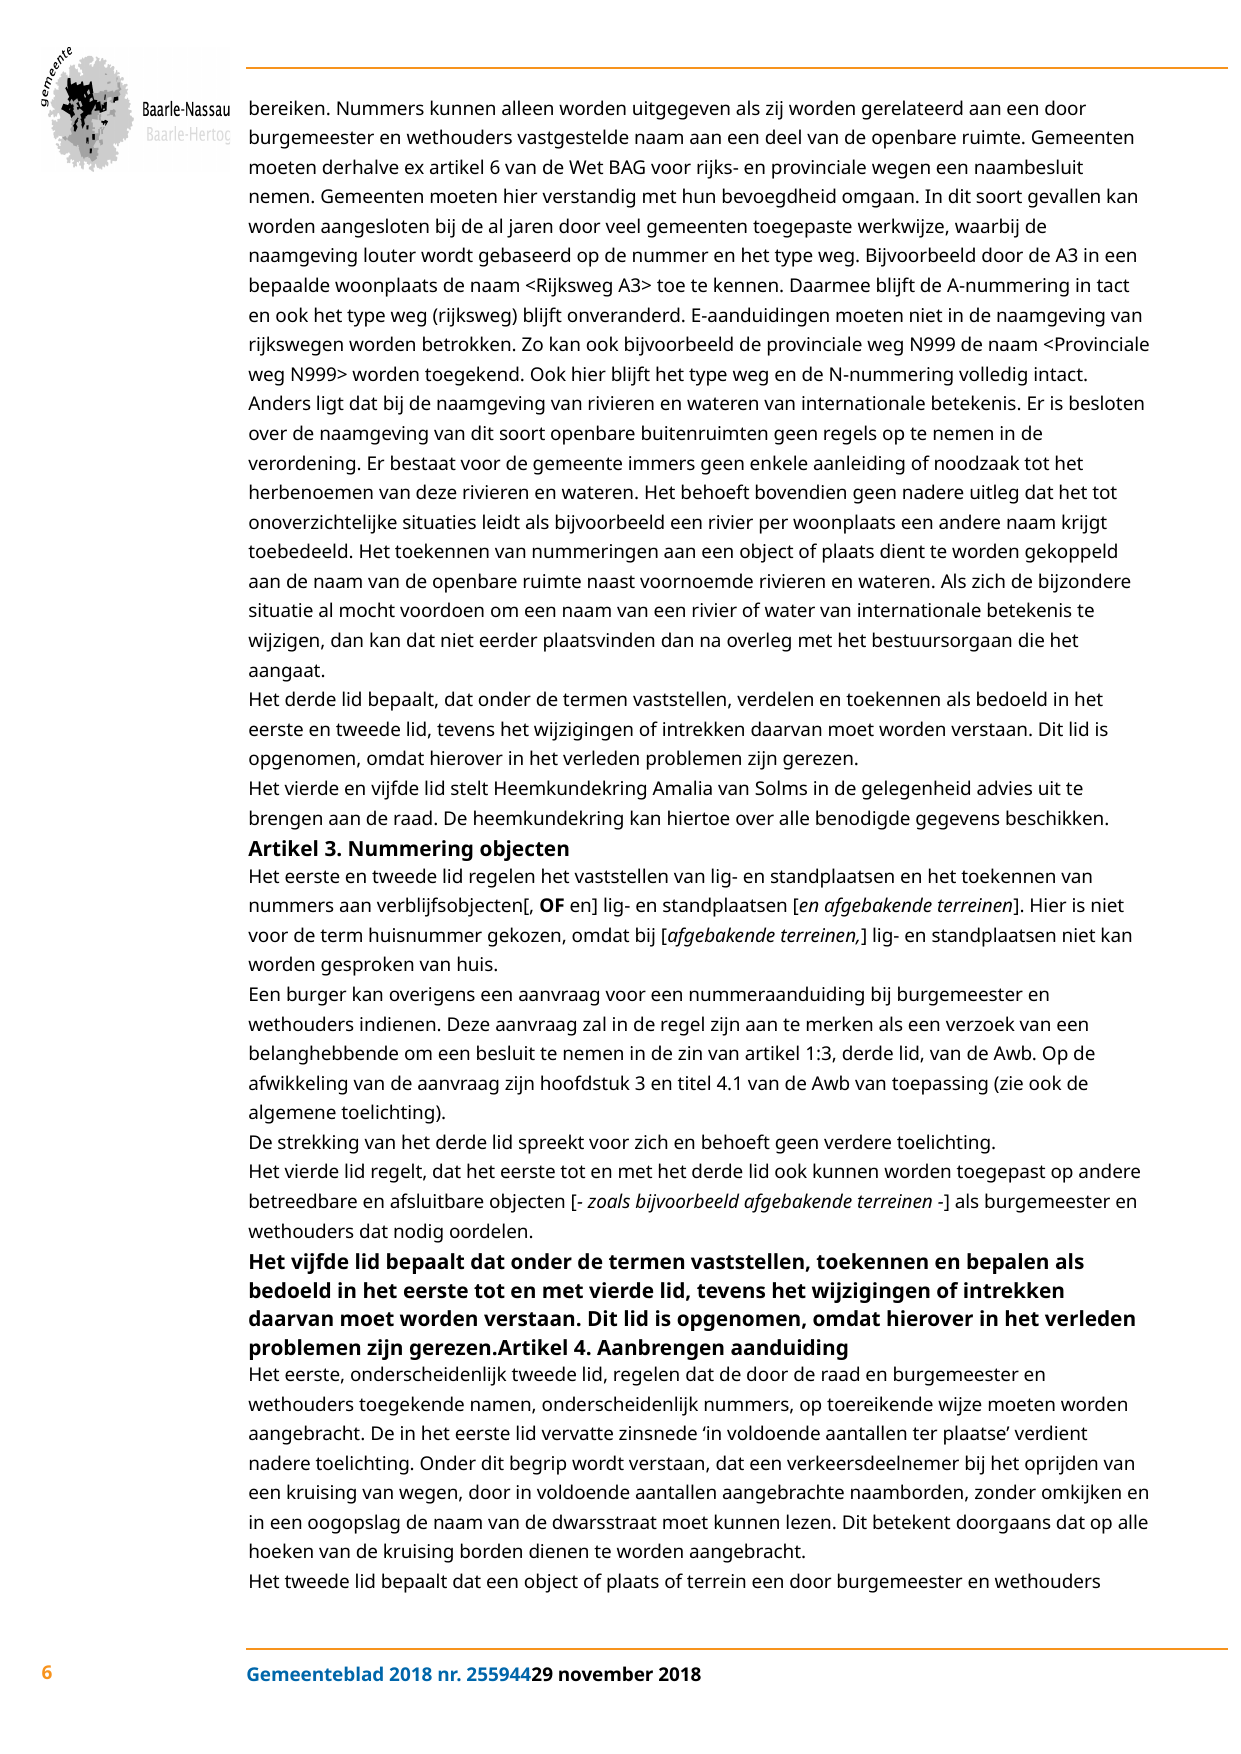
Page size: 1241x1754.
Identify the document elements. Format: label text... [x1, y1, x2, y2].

text Artikel 3. Nummering objecten [248, 834, 1152, 863]
text Een burger kan overigens een aanvraag voor een nummeraanduiding bij burgemeester en wethouders indienen. Deze aanvraag zal in de regel zijn aan te merken als een verzoek van een belanghebbende om een besluit te nemen in de zin van artikel 1:3, derde lid, van de Awb. Op de afwikkeling van de aanvraag zijn hoofdstuk 3 en titel 4.1 van de Awb van toepassing (zie ook de algemene toelichting). [248, 981, 1152, 1125]
text Het vierde en vijfde lid stelt Heemkundekring Amalia van Solms in de gelegenheid advies uit te brengen aan de raad. De heemkundekring kan hiertoe over alle benodigde gegevens beschikken. [248, 775, 1152, 831]
text De strekking van het derde lid spreekt voor zich en behoeft geen verdere toelichting. [248, 1129, 1152, 1155]
text Het vijfde lid bepaalt dat onder de termen vaststellen, toekennen en bepalen als bedoeld in het eerste tot en met vierde lid, tevens het wijzigingen of intrekken daarvan moet worden verstaan. Dit lid is opgenomen, omdat hierover in het verleden problemen zijn gerezen.Artikel 4. Aanbrengen aanduiding [248, 1247, 1152, 1361]
picture [41, 47, 231, 172]
text Het eerste, onderscheidenlijk tweede lid, regelen dat de door de raad en burgemeester en wethouders toegekende namen, onderscheidenlijk nummers, op toereikende wijze moeten worden aangebracht. De in het eerste lid vervatte zinsnede ‘in voldoende aantallen ter plaatse’ verdient nadere toelichting. Onder dit begrip wordt verstaan, dat een verkeersdeelnemer bij het oprijden van een kruising van wegen, door in voldoende aantallen aangebrachte naamborden, zonder omkijken en in een oogopslag de naam van de dwarsstraat moet kunnen lezen. Dit betekent doorgaans dat op alle hoeken van de kruising borden dienen te worden aangebracht. [248, 1361, 1152, 1564]
text Het vierde lid regelt, dat het eerste tot en met het derde lid ook kunnen worden toegepast op andere betreedbare en afsluitbare objecten [- zoals bijvoorbeeld afgebakende terreinen -] als burgemeester en wethouders dat nodig oordelen. [248, 1159, 1152, 1243]
text Anders ligt dat bij de naamgeving van rivieren en wateren van internationale betekenis. Er is besloten over de naamgeving van dit soort openbare buitenruimten geen regels op te nemen in de verordening. Er bestaat voor de gemeente immers geen enkele aanleiding of noodzaak tot het herbenoemen van deze rivieren en wateren. Het behoeft bovendien geen nadere uitleg dat het tot onoverzichtelijke situaties leidt als bijvoorbeeld een rivier per woonplaats een andere naam krijgt toebedeeld. Het toekennen van nummeringen aan een object of plaats dient te worden gekoppeld aan de naam van de openbare ruimte naast voornoemde rivieren en wateren. Als zich de bijzondere situatie al mocht voordoen om een naam van een rivier of water van internationale betekenis te wijzigen, dan kan dat niet eerder plaatsvinden dan na overleg met het bestuursorgaan die het aangaat. [248, 391, 1152, 683]
text Het eerste en tweede lid regelen het vaststellen van lig- en standplaatsen en het toekennen van nummers aan verblijfsobjecten[, OF en] lig- en standplaatsen [en afgebakende terreinen]. Hier is niet voor de term huisnummer gekozen, omdat bij [afgebakende terreinen,] lig- en standplaatsen niet kan worden gesproken van huis. [248, 863, 1152, 977]
text Het tweede lid bepaalt dat een object of plaats of terrein een door burgemeester en wethouders [248, 1568, 1152, 1594]
text bereiken. Nummers kunnen alleen worden uitgegeven als zij worden gerelateerd aan een door burgemeester en wethouders vastgestelde naam aan een deel van de openbare ruimte. Gemeenten moeten derhalve ex artikel 6 van de Wet BAG voor rijks- en provinciale wegen een naambesluit nemen. Gemeenten moeten hier verstandig met hun bevoegdheid omgaan. In dit soort gevallen kan worden aangesloten bij de al jaren door veel gemeenten toegepaste werkwijze, waarbij de naamgeving louter wordt gebaseerd op de nummer en het type weg. Bijvoorbeeld door de A3 in een bepaalde woonplaats de naam <Rijksweg A3> toe te kennen. Daarmee blijft de A-nummering in tact en ook het type weg (rijksweg) blijft onveranderd. E-aanduidingen moeten niet in de naamgeving van rijkswegen worden betrokken. Zo kan ook bijvoorbeeld de provinciale weg N999 de naam <Provinciale weg N999> worden toegekend. Ook hier blijft het type weg en de N-nummering volledig intact. [248, 95, 1152, 387]
text Het derde lid bepaalt, dat onder de termen vaststellen, verdelen en toekennen als bedoeld in het eerste en tweede lid, tevens het wijzigingen of intrekken daarvan moet worden verstaan. Dit lid is opgenomen, omdat hierover in het verleden problemen zijn gerezen. [248, 686, 1152, 771]
